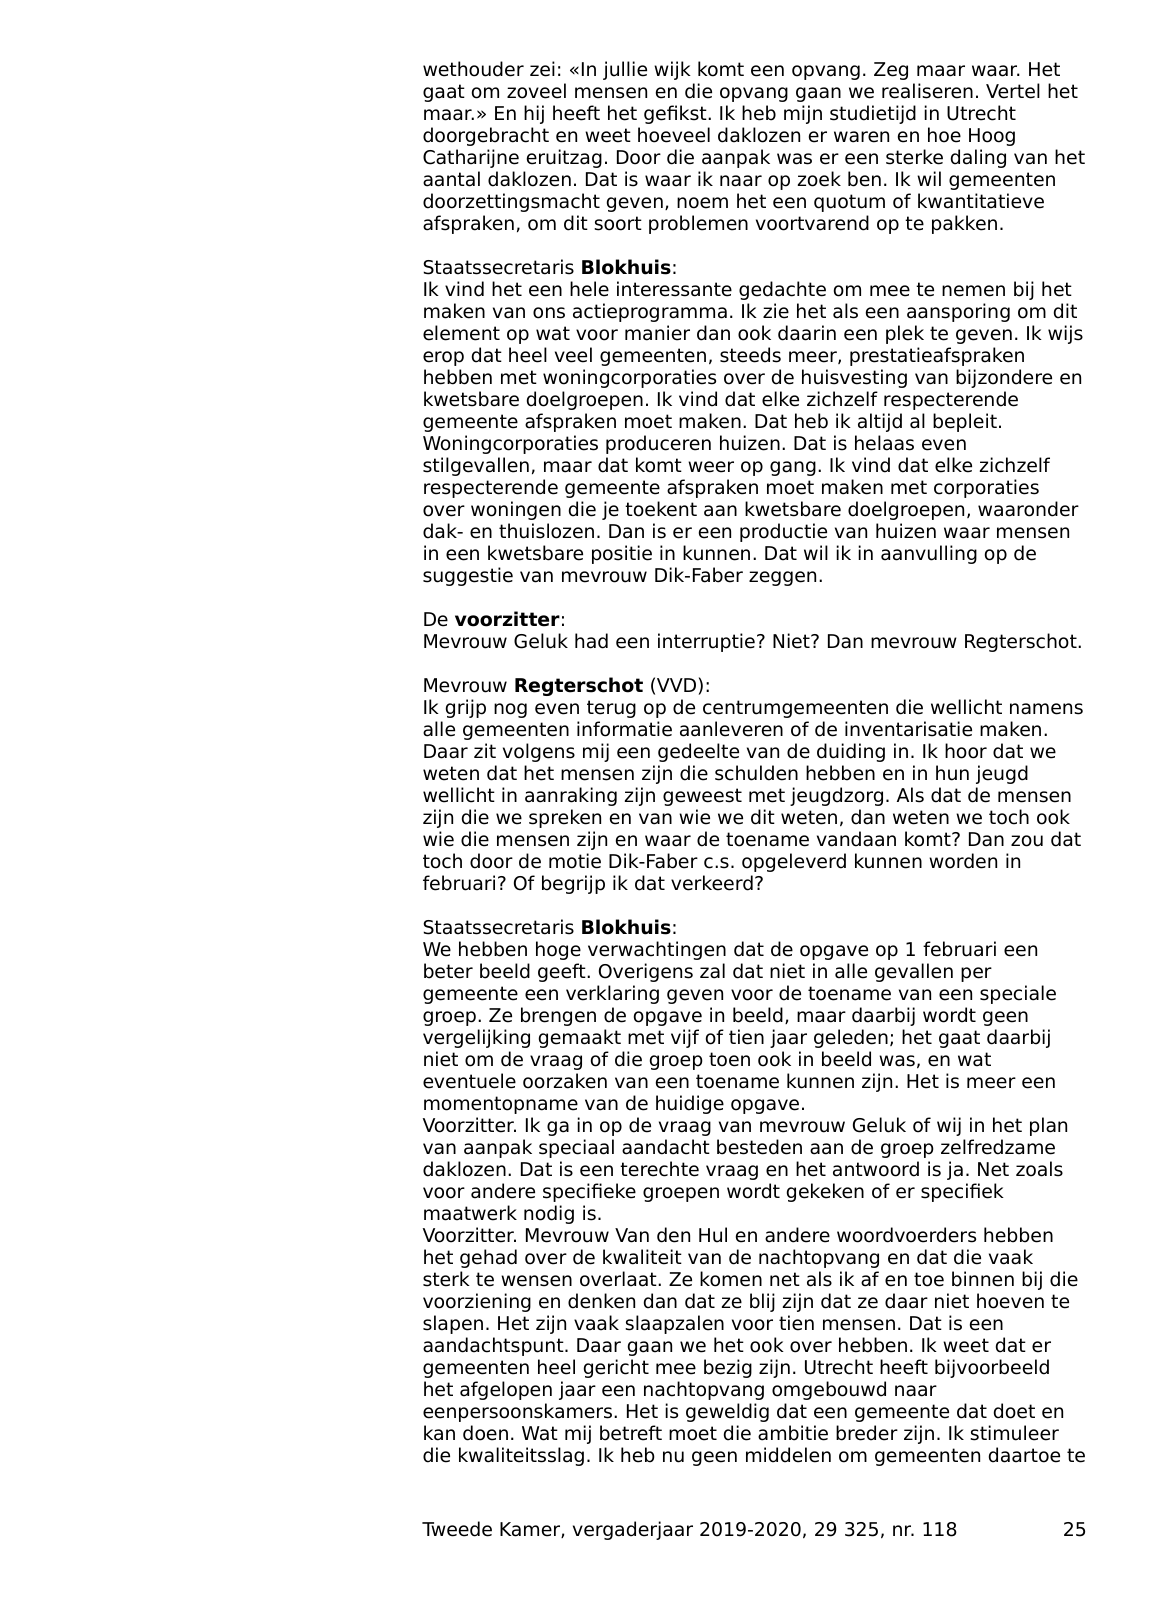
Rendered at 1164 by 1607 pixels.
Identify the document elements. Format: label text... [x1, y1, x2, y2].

text Ik vind het een hele interessante gedachte om mee te nemen bij het maken van ons actieprogramma. Ik zie het als een aansporing om dit element op wat voor manier dan ook daarin een plek te geven. Ik wijs erop dat heel veel gemeenten, steeds meer, prestatieafspraken hebben met woningcorporaties over de huisvesting van bijzondere en kwetsbare doelgroepen. Ik vind dat elke zichzelf respecterende gemeente afspraken moet maken. Dat heb ik altijd al bepleit. Woningcorporaties produceren huizen. Dat is helaas even stilgevallen, maar dat komt weer op gang. Ik vind dat elke zichzelf respecterende gemeente afspraken moet maken met corporaties over woningen die je toekent aan kwetsbare doelgroepen, waaronder dak- en thuislozen. Dan is er een productie van huizen waar mensen in een kwetsbare positie in kunnen. Dat wil ik in aanvulling op de suggestie van mevrouw Dik-Faber zeggen. [422, 279, 1087, 587]
text Staatssecretaris Blokhuis: [422, 257, 1087, 279]
text Ik grijp nog even terug op de centrumgemeenten die wellicht namens alle gemeenten informatie aanleveren of de inventarisatie maken. Daar zit volgens mij een gedeelte van de duiding in. Ik hoor dat we weten dat het mensen zijn die schulden hebben en in hun jeugd wellicht in aanraking zijn geweest met jeugdzorg. Als dat de mensen zijn die we spreken en van wie we dit weten, dan weten we toch ook wie die mensen zijn en waar de toename vandaan komt? Dan zou dat toch door de motie Dik-Faber c.s. opgeleverd kunnen worden in februari? Of begrijp ik dat verkeerd? [422, 697, 1087, 895]
text Staatssecretaris Blokhuis: [422, 917, 1087, 939]
text wethouder zei: «In jullie wijk komt een opvang. Zeg maar waar. Het gaat om zoveel mensen en die opvang gaan we realiseren. Vertel het maar.» En hij heeft het gefikst. Ik heb mijn studietijd in Utrecht doorgebracht en weet hoeveel daklozen er waren en hoe Hoog Catharijne eruitzag. Door die aanpak was er een sterke daling van het aantal daklozen. Dat is waar ik naar op zoek ben. Ik wil gemeenten doorzettingsmacht geven, noem het een quotum of kwantitatieve afspraken, om dit soort problemen voortvarend op te pakken. [422, 59, 1087, 235]
text Mevrouw Geluk had een interruptie? Niet? Dan mevrouw Regterschot. [422, 631, 1087, 653]
text We hebben hoge verwachtingen dat de opgave op 1 februari een beter beeld geeft. Overigens zal dat niet in alle gevallen per gemeente een verklaring geven voor de toename van een speciale groep. Ze brengen de opgave in beeld, maar daarbij wordt geen vergelijking gemaakt met vijf of tien jaar geleden; het gaat daarbij niet om de vraag of die groep toen ook in beeld was, en wat eventuele oorzaken van een toename kunnen zijn. Het is meer een momentopname van de huidige opgave. [422, 939, 1087, 1115]
text De voorzitter: [422, 609, 1087, 631]
text Voorzitter. Ik ga in op de vraag van mevrouw Geluk of wij in het plan van aanpak speciaal aandacht besteden aan de groep zelfredzame daklozen. Dat is een terechte vraag en het antwoord is ja. Net zoals voor andere specifieke groepen wordt gekeken of er specifiek maatwerk nodig is. [422, 1115, 1087, 1225]
text Voorzitter. Mevrouw Van den Hul en andere woordvoerders hebben het gehad over de kwaliteit van de nachtopvang en dat die vaak sterk te wensen overlaat. Ze komen net als ik af en toe binnen bij die voorziening en denken dan dat ze blij zijn dat ze daar niet hoeven te slapen. Het zijn vaak slaapzalen voor tien mensen. Dat is een aandachtspunt. Daar gaan we het ook over hebben. Ik weet dat er gemeenten heel gericht mee bezig zijn. Utrecht heeft bijvoorbeeld het afgelopen jaar een nachtopvang omgebouwd naar eenpersoonskamers. Het is geweldig dat een gemeente dat doet en kan doen. Wat mij betreft moet die ambitie breder zijn. Ik stimuleer die kwaliteitsslag. Ik heb nu geen middelen om gemeenten daartoe te [422, 1225, 1087, 1467]
text Mevrouw Regterschot (VVD): [422, 675, 1087, 697]
